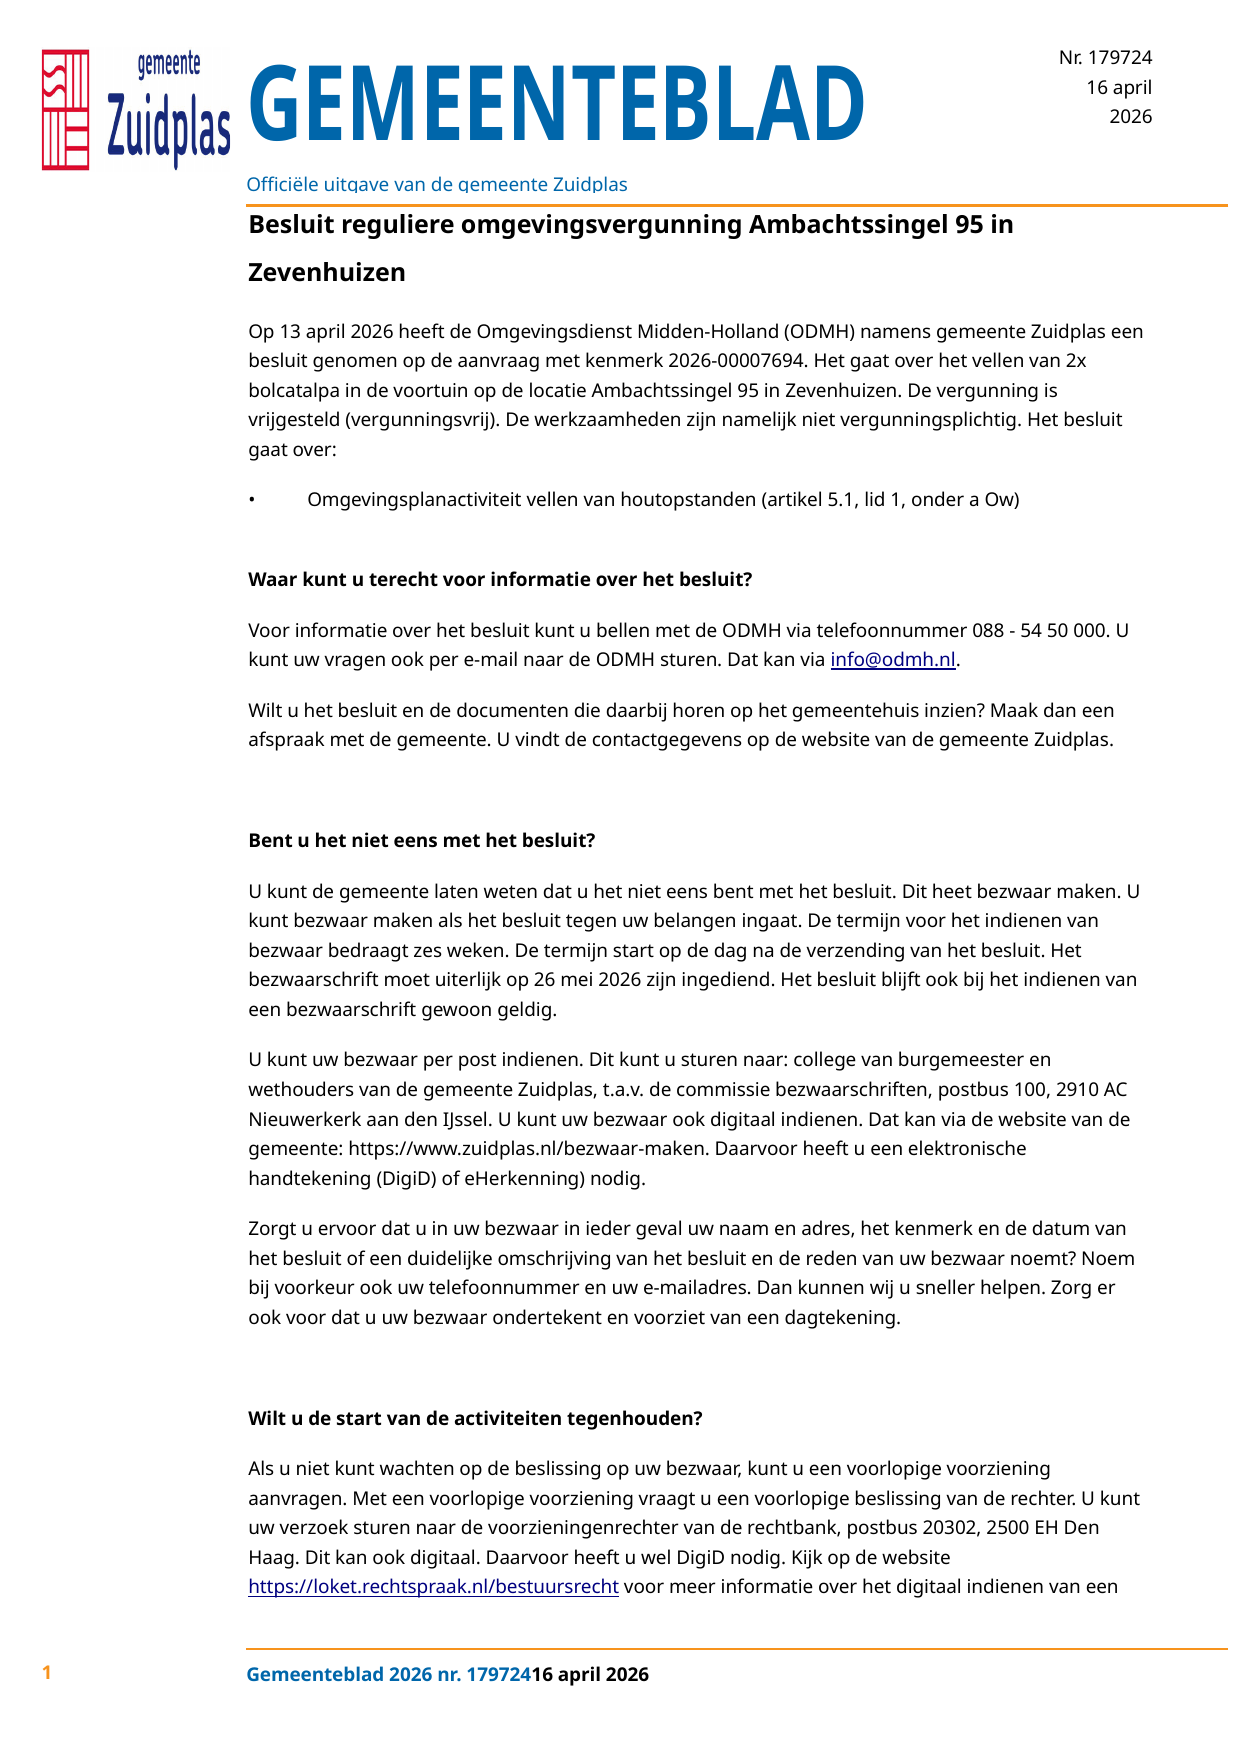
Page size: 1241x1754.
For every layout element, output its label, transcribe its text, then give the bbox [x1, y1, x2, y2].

text Wilt u de start van de activiteiten tegenhouden? [248, 1405, 1152, 1431]
list Omgevingsplanactiviteit vellen van houtopstanden (artikel 5.1, lid 1, onder a Ow) [248, 487, 1152, 512]
text Besluit reguliere omgevingsvergunning Ambachtssingel 95 in Zevenhuizen [248, 207, 1152, 288]
text Waar kunt u terecht voor informatie over het besluit? [248, 567, 1152, 592]
text U kunt de gemeente laten weten dat u het niet eens bent met het besluit. Dit heet bezwaar maken. U kunt bezwaar maken als het besluit tegen uw belangen ingaat. De termijn voor het indienen van bezwaar bedraagt zes weken. De termijn start op de dag na de verzending van het besluit. Het bezwaarschrift moet uiterlijk op 26 mei 2026 zijn ingediend. Het besluit blijft ook bij het indienen van een bezwaarschrift gewoon geldig. [248, 878, 1152, 1022]
text Voor informatie over het besluit kunt u bellen met de ODMH via telefoonnummer 088 - 54 50 000. U kunt uw vragen ook per e-mail naar de ODMH sturen. Dat kan via info@odmh.nl. [248, 617, 1152, 672]
picture [41, 47, 231, 172]
text Als u niet kunt wachten op de beslissing op uw bezwaar, kunt u een voorlopige voorziening aanvragen. Met een voorlopige voorziening vraagt u een voorlopige beslissing van de rechter. U kunt uw verzoek sturen naar de voorzieningenrechter van de rechtbank, postbus 20302, 2500 EH Den Haag. Dit kan ook digitaal. Daarvoor heeft u wel DigiD nodig. Kijk op de website https://loket.rechtspraak.nl/bestuursrecht voor meer informatie over het digitaal indienen van een [248, 1455, 1152, 1599]
text Bent u het niet eens met het besluit? [248, 827, 1152, 853]
text Zorgt u ervoor dat u in uw bezwaar in ieder geval uw naam en adres, het kenmerk en de datum van het besluit of een duidelijke omschrijving van het besluit en de reden van uw bezwaar noemt? Noem bij voorkeur ook uw telefoonnummer en uw e-mailadres. Dan kunnen wij u sneller helpen. Zorg er ook voor dat u uw bezwaar ondertekent en voorziet van een dagtekening. [248, 1215, 1152, 1330]
text Op 13 april 2026 heeft de Omgevingsdienst Midden-Holland (ODMH) namens gemeente Zuidplas een besluit genomen op de aanvraag met kenmerk 2026-00007694. Het gaat over het vellen van 2x bolcatalpa in de voortuin op de locatie Ambachtssingel 95 in Zevenhuizen. De vergunning is vrijgesteld (vergunningsvrij). De werkzaamheden zijn namelijk niet vergunningsplichtig. Het besluit gaat over: [248, 318, 1152, 462]
text Wilt u het besluit en de documenten die daarbij horen op het gemeentehuis inzien? Maak dan een afspraak met de gemeente. U vindt de contactgegevens op de website van de gemeente Zuidplas. [248, 697, 1152, 752]
text U kunt uw bezwaar per post indienen. Dit kunt u sturen naar: college van burgemeester en wethouders van de gemeente Zuidplas, t.a.v. de commissie bezwaarschriften, postbus 100, 2910 AC Nieuwerkerk aan den IJssel. U kunt uw bezwaar ook digitaal indienen. Dat kan via de website van de gemeente: https://www.zuidplas.nl/bezwaar-maken. Daarvoor heeft u een elektronische handtekening (DigiD) of eHerkenning) nodig. [248, 1047, 1152, 1191]
